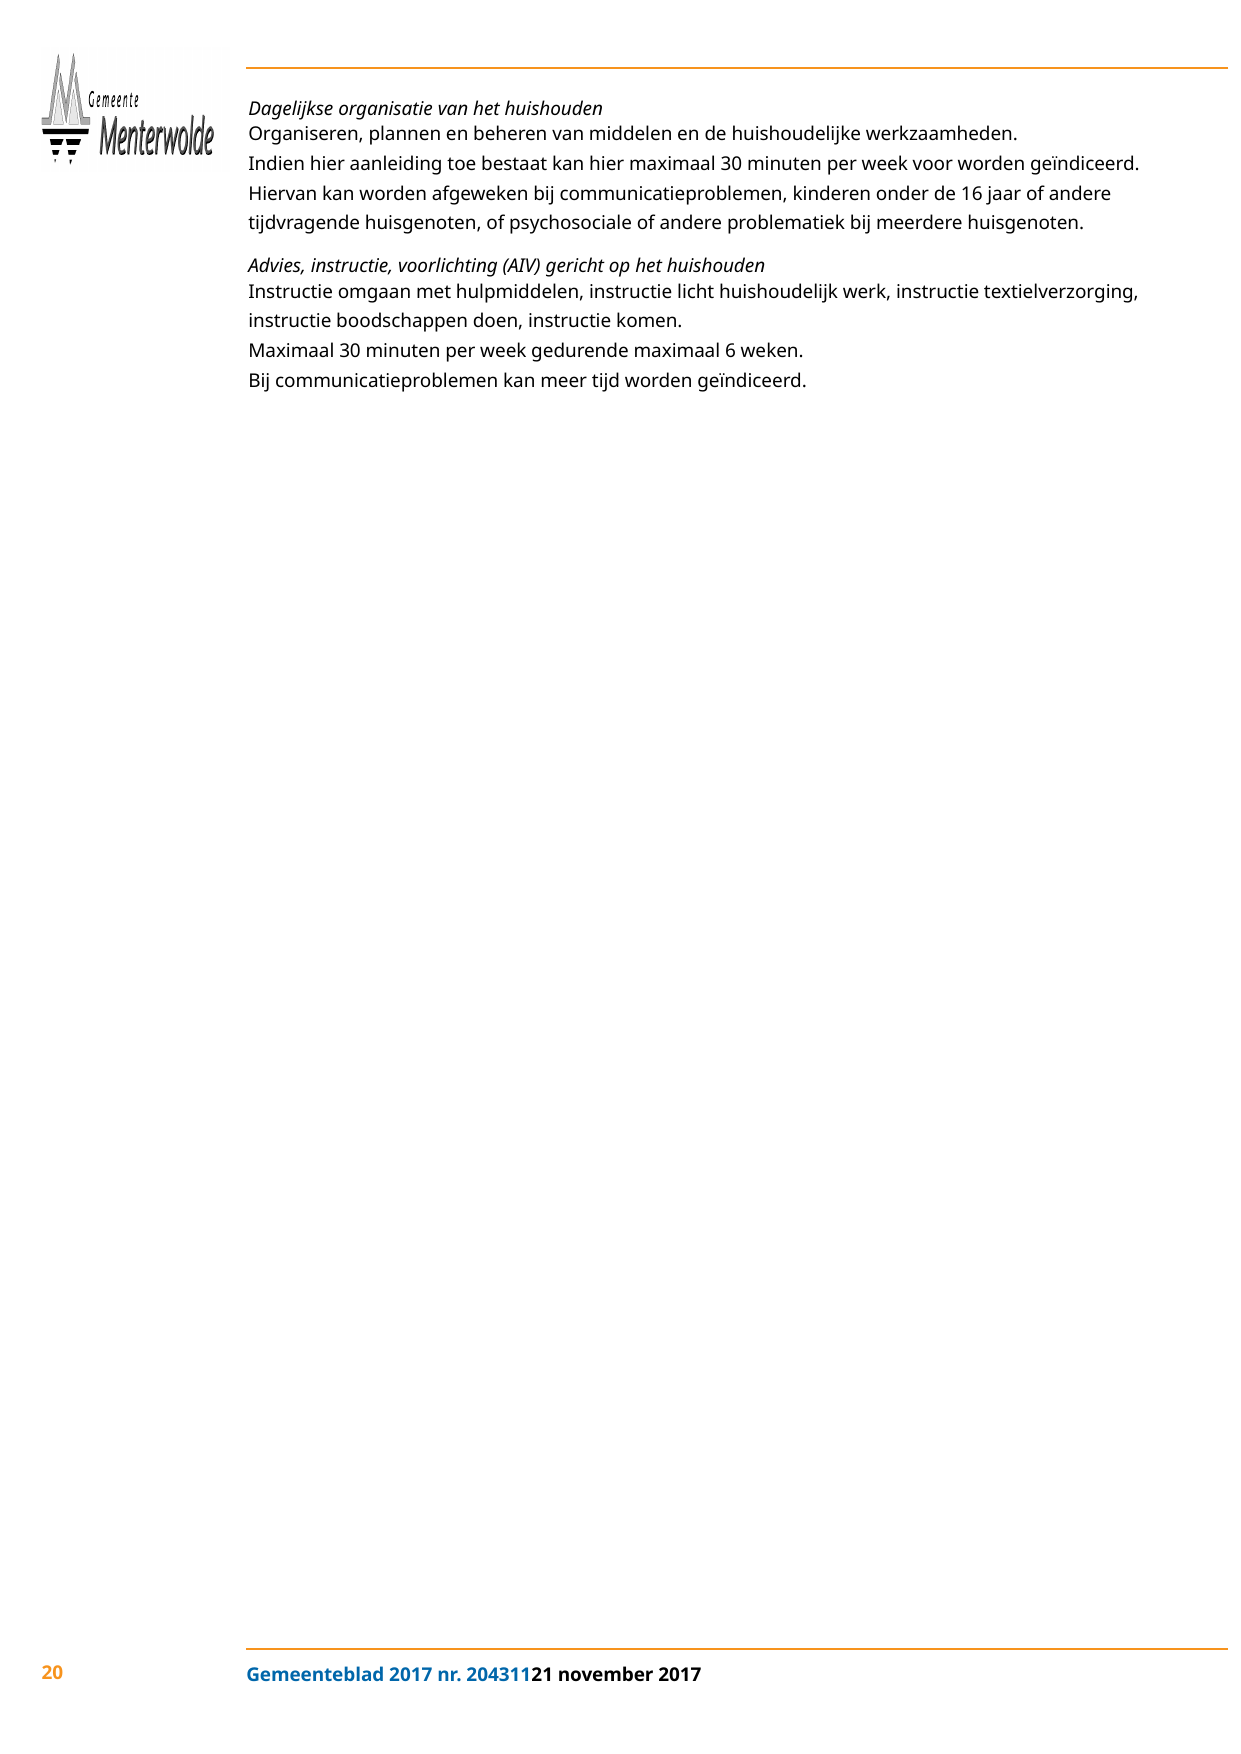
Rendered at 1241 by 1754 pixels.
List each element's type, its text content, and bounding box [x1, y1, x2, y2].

text Instructie omgaan met hulpmiddelen, instructie licht huishoudelijk werk, instructie textielverzorging, instructie boodschappen doen, instructie komen. [248, 278, 1152, 333]
text Advies, instructie, voorlichting (AIV) gericht op het huishouden [248, 252, 1152, 278]
picture [41, 47, 231, 172]
text Hiervan kan worden afgeweken bij communicatieproblemen, kinderen onder de 16 jaar of andere tijdvragende huisgenoten, of psychosociale of andere problematiek bij meerdere huisgenoten. [248, 180, 1152, 235]
text Indien hier aanleiding toe bestaat kan hier maximaal 30 minuten per week voor worden geïndiceerd. [248, 150, 1152, 176]
text Maximaal 30 minuten per week gedurende maximaal 6 weken. [248, 337, 1152, 363]
text Bij communicatieproblemen kan meer tijd worden geïndiceerd. [248, 367, 1152, 393]
text Organiseren, plannen en beheren van middelen en de huishoudelijke werkzaamheden. [248, 121, 1152, 146]
text Dagelijkse organisatie van het huishouden [248, 95, 1152, 121]
